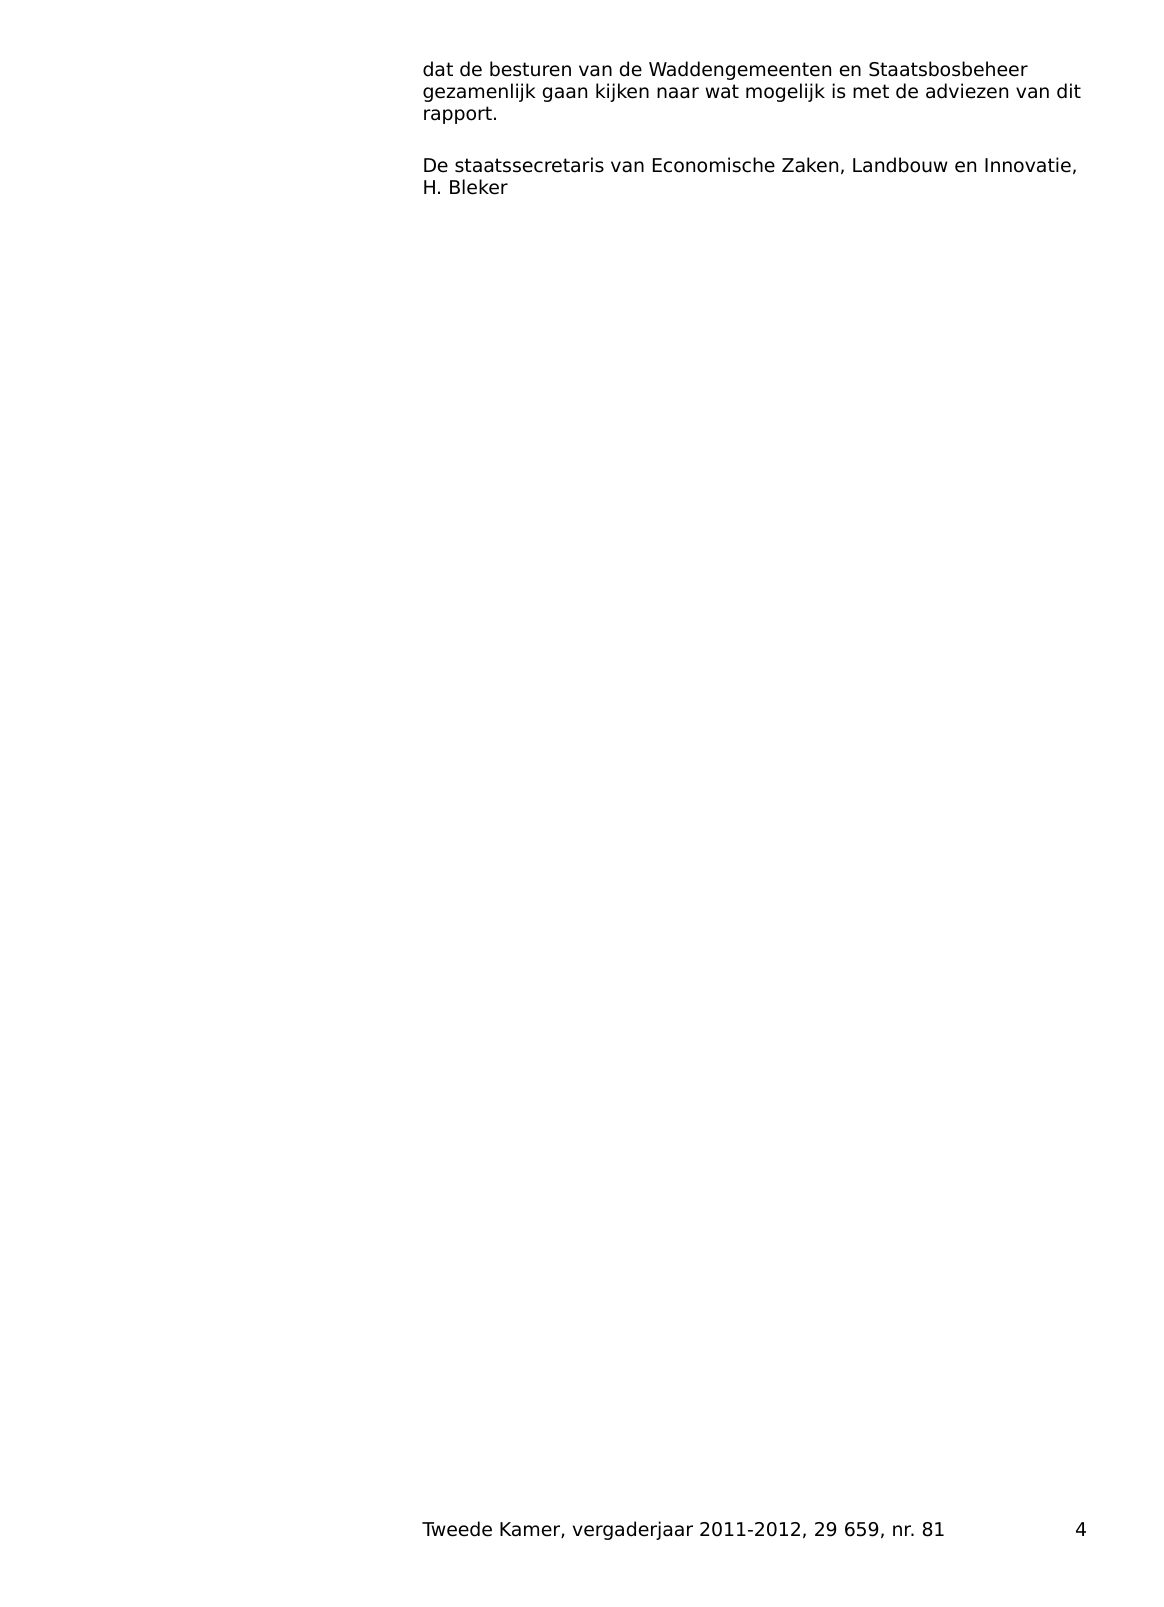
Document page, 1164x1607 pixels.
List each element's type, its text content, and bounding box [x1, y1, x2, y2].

text dat de besturen van de Waddengemeenten en Staatsbosbeheer gezamenlijk gaan kijken naar wat mogelijk is met de adviezen van dit rapport. [422, 59, 1087, 125]
text De staatssecretaris van Economische Zaken, Landbouw en Innovatie, H. Bleker [422, 155, 1087, 199]
